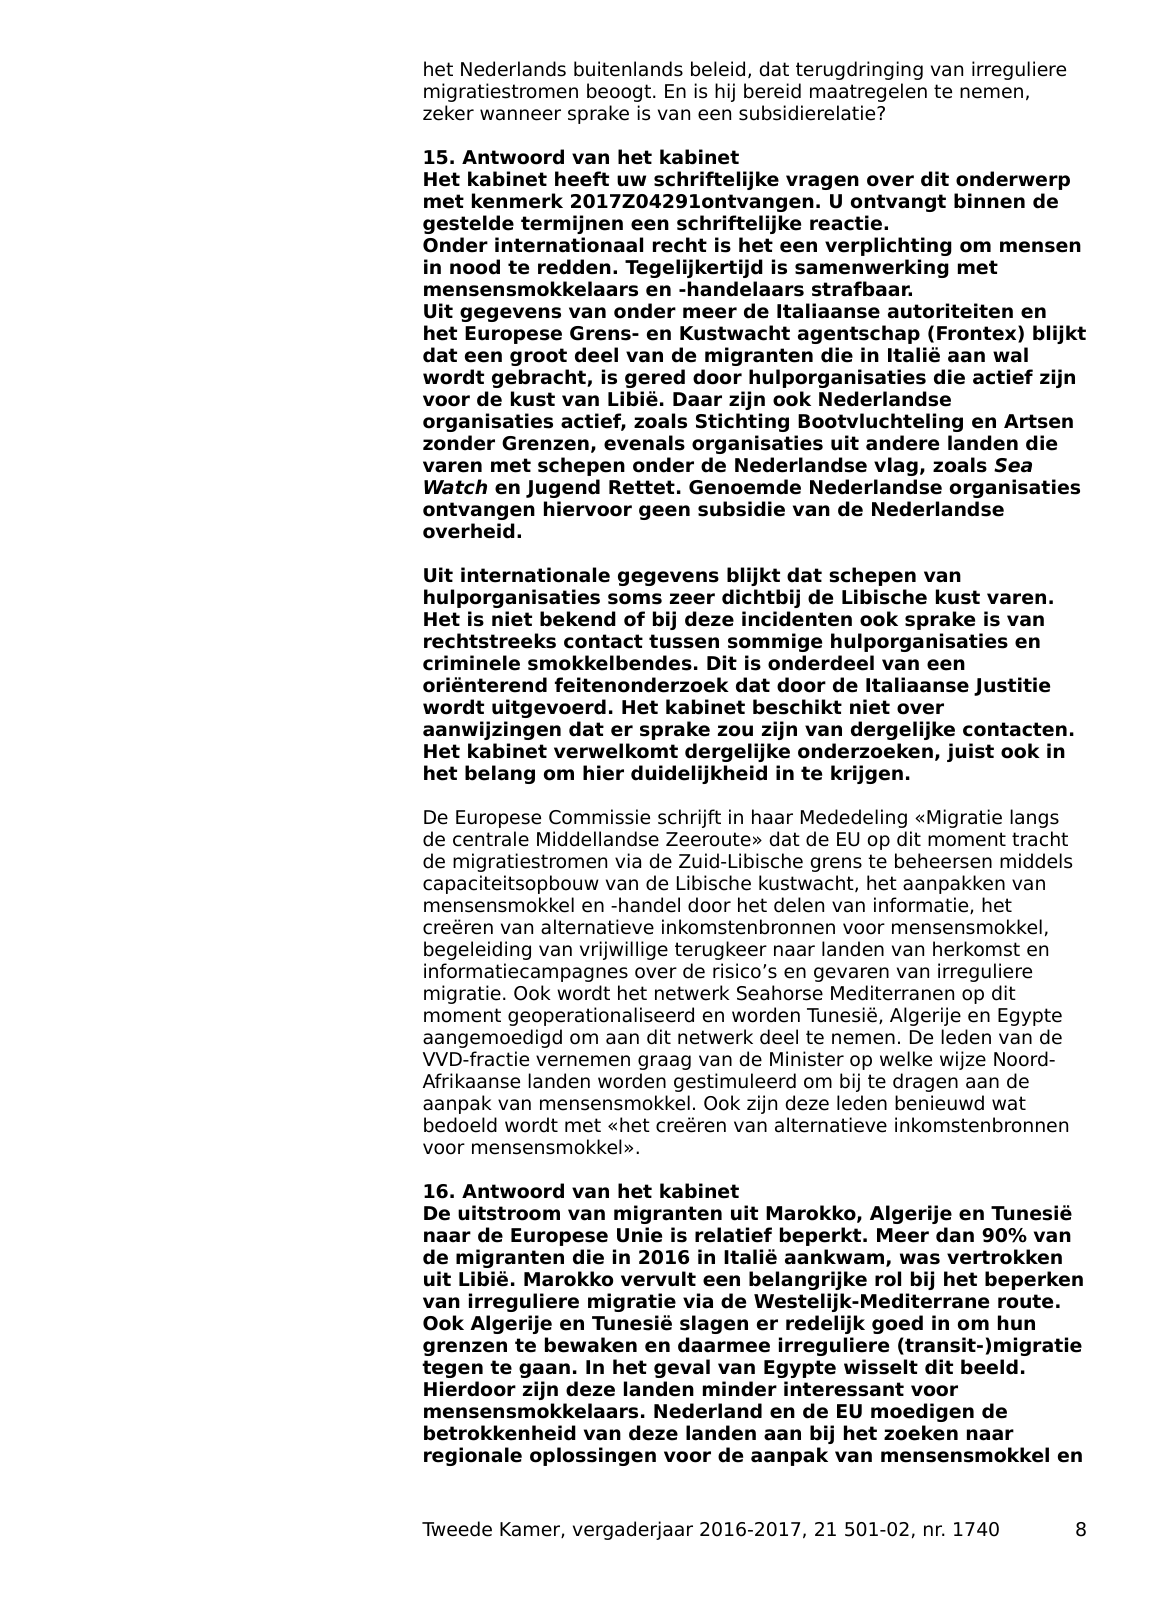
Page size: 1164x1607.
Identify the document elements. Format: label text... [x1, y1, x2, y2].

text 16. Antwoord van het kabinet [422, 1181, 1087, 1203]
text het Nederlands buitenlands beleid, dat terugdringing van irreguliere migratiestromen beoogt. En is hij bereid maatregelen te nemen, zeker wanneer sprake is van een subsidierelatie? [422, 59, 1087, 125]
text Onder internationaal recht is het een verplichting om mensen in nood te redden. Tegelijkertijd is samenwerking met mensensmokkelaars en -handelaars strafbaar. [422, 235, 1087, 301]
text De Europese Commissie schrijft in haar Mededeling «Migratie langs de centrale Middellandse Zeeroute» dat de EU op dit moment tracht de migratiestromen via de Zuid-Libische grens te beheersen middels capaciteitsopbouw van de Libische kustwacht, het aanpakken van mensensmokkel en -handel door het delen van informatie, het creëren van alternatieve inkomstenbronnen voor mensensmokkel, begeleiding van vrijwillige terugkeer naar landen van herkomst en informatiecampagnes over de risico’s en gevaren van irreguliere migratie. Ook wordt het netwerk Seahorse Mediterranen op dit moment geoperationaliseerd en worden Tunesië, Algerije en Egypte aangemoedigd om aan dit netwerk deel te nemen. De leden van de VVD-fractie vernemen graag van de Minister op welke wijze Noord-Afrikaanse landen worden gestimuleerd om bij te dragen aan de aanpak van mensensmokkel. Ook zijn deze leden benieuwd wat bedoeld wordt met «het creëren van alternatieve inkomstenbronnen voor mensensmokkel». [422, 807, 1087, 1159]
text De uitstroom van migranten uit Marokko, Algerije en Tunesië naar de Europese Unie is relatief beperkt. Meer dan 90% van de migranten die in 2016 in Italië aankwam, was vertrokken uit Libië. Marokko vervult een belangrijke rol bij het beperken van irreguliere migratie via de Westelijk-Mediterrane route. Ook Algerije en Tunesië slagen er redelijk goed in om hun grenzen te bewaken en daarmee irreguliere (transit-)migratie tegen te gaan. In het geval van Egypte wisselt dit beeld. Hierdoor zijn deze landen minder interessant voor mensensmokkelaars. Nederland en de EU moedigen de betrokkenheid van deze landen aan bij het zoeken naar regionale oplossingen voor de aanpak van mensensmokkel en [422, 1203, 1087, 1467]
text 15. Antwoord van het kabinet [422, 147, 1087, 169]
text Uit gegevens van onder meer de Italiaanse autoriteiten en het Europese Grens- en Kustwacht agentschap (Frontex) blijkt dat een groot deel van de migranten die in Italië aan wal wordt gebracht, is gered door hulporganisaties die actief zijn voor de kust van Libië. Daar zijn ook Nederlandse organisaties actief, zoals Stichting Bootvluchteling en Artsen zonder Grenzen, evenals organisaties uit andere landen die varen met schepen onder de Nederlandse vlag, zoals Sea Watch en Jugend Rettet. Genoemde Nederlandse organisaties ontvangen hiervoor geen subsidie van de Nederlandse overheid. [422, 301, 1087, 543]
text Het kabinet heeft uw schriftelijke vragen over dit onderwerp met kenmerk 2017Z04291ontvangen. U ontvangt binnen de gestelde termijnen een schriftelijke reactie. [422, 169, 1087, 235]
text Uit internationale gegevens blijkt dat schepen van hulporganisaties soms zeer dichtbij de Libische kust varen. Het is niet bekend of bij deze incidenten ook sprake is van rechtstreeks contact tussen sommige hulporganisaties en criminele smokkelbendes. Dit is onderdeel van een oriënterend feitenonderzoek dat door de Italiaanse Justitie wordt uitgevoerd. Het kabinet beschikt niet over aanwijzingen dat er sprake zou zijn van dergelijke contacten. Het kabinet verwelkomt dergelijke onderzoeken, juist ook in het belang om hier duidelijkheid in te krijgen. [422, 565, 1087, 785]
